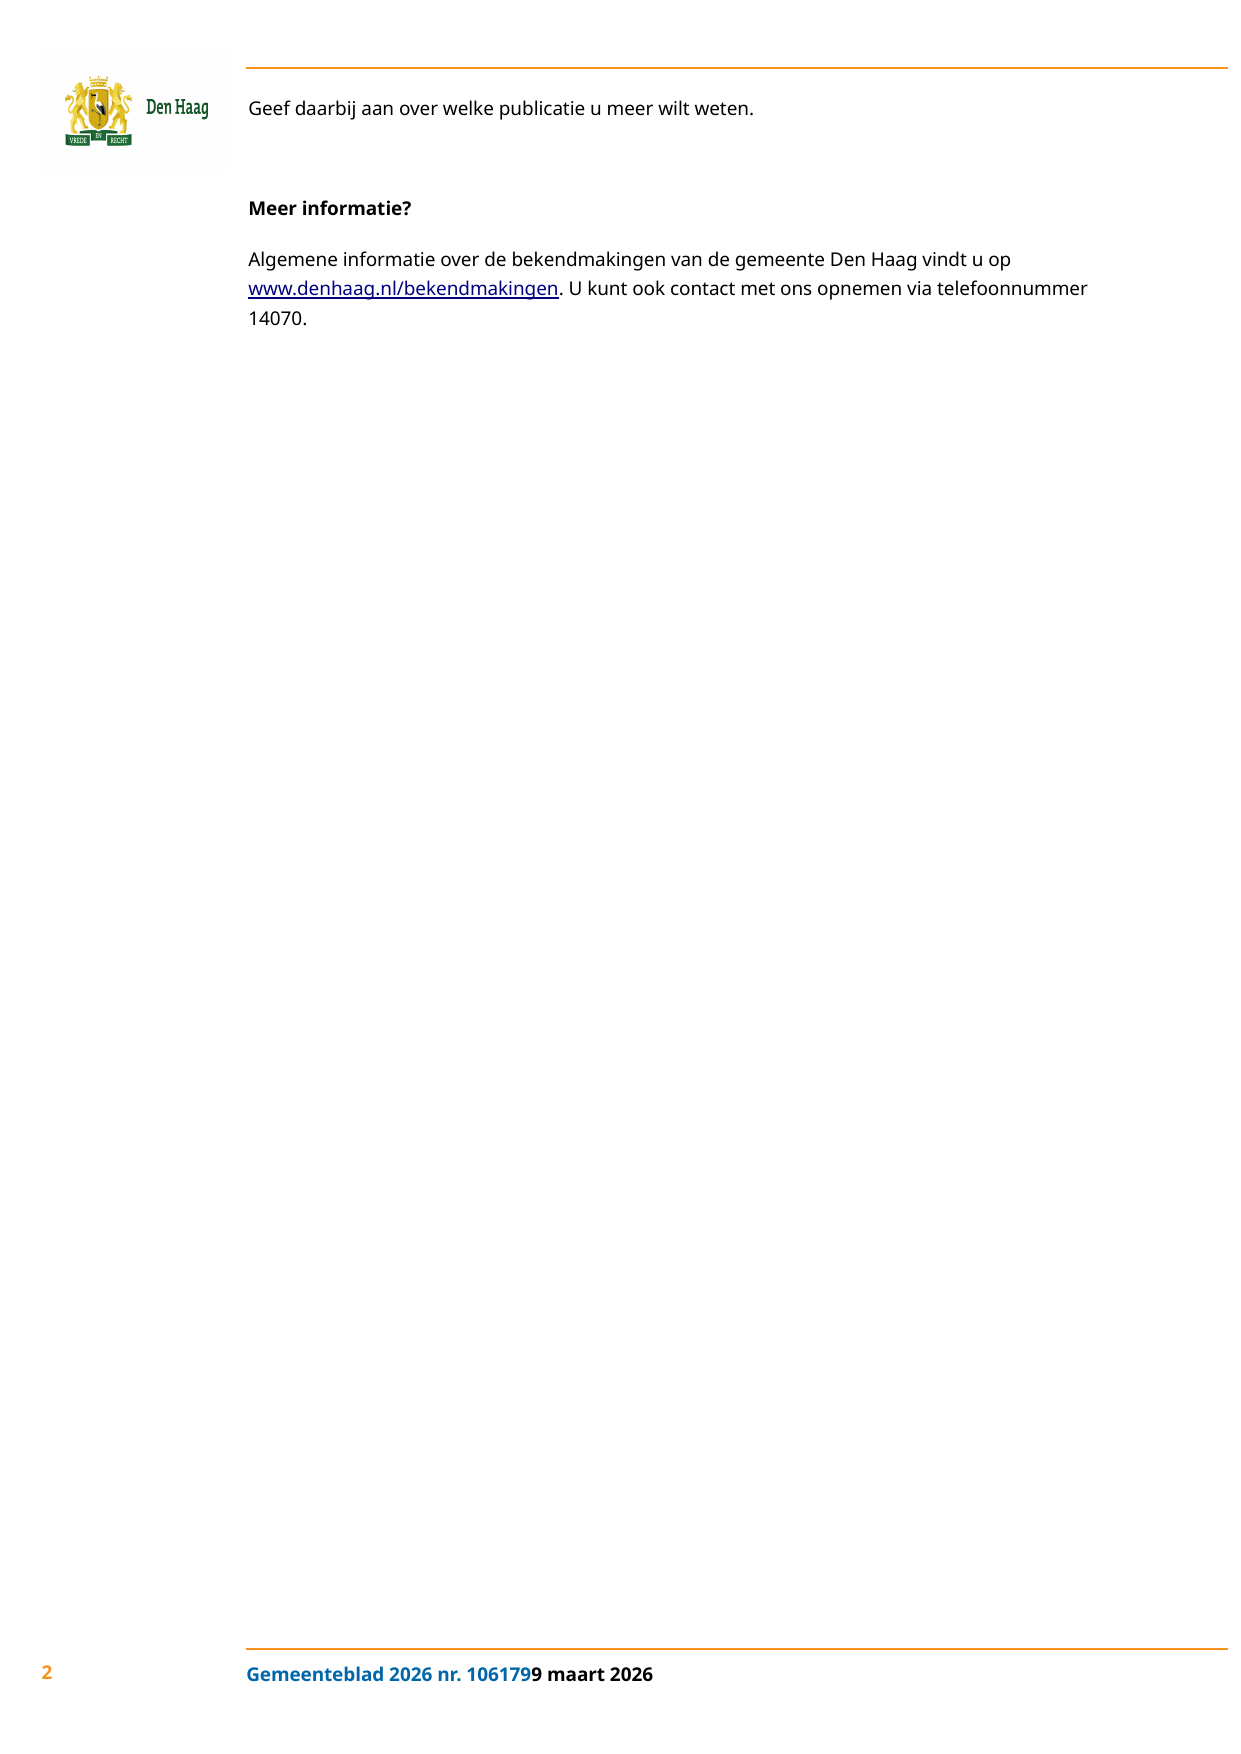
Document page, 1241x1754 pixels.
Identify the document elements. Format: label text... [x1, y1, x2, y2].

picture [41, 47, 231, 172]
text Meer informatie? [248, 196, 1152, 221]
text Algemene informatie over de bekendmakingen van de gemeente Den Haag vindt u op www.denhaag.nl/bekendmakingen. U kunt ook contact met ons opnemen via telefoonnummer 14070. [248, 246, 1152, 331]
text Geef daarbij aan over welke publicatie u meer wilt weten. [248, 95, 1152, 121]
